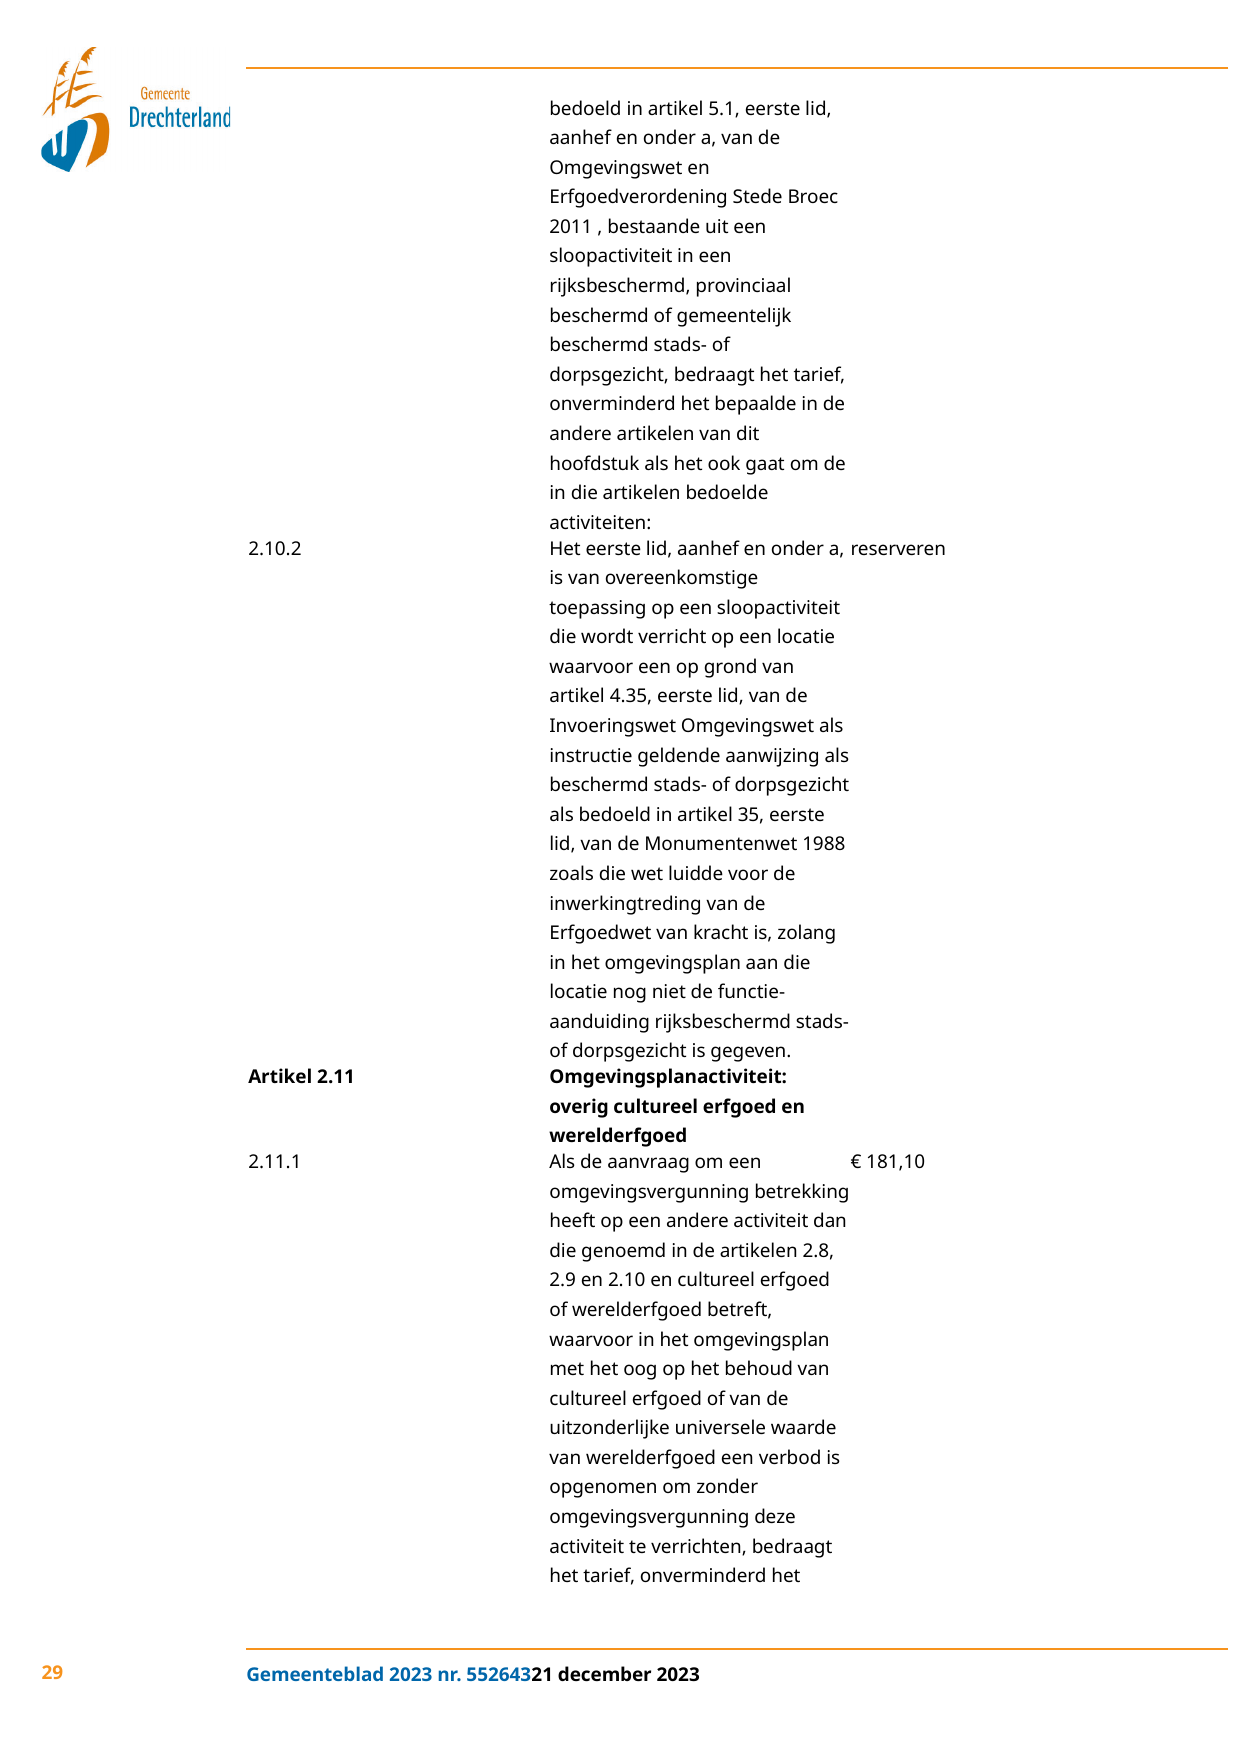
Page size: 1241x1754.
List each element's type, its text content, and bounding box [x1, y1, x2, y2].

picture [41, 47, 231, 172]
table_cell [850, 1063, 1152, 1148]
table_cell Omgevingsplanactiviteit: overig cultureel erfgoed en werelderfgoed [549, 1063, 850, 1148]
table_cell 2.11.1 [248, 1148, 549, 1588]
table_cell 2.10.2 [248, 535, 549, 1063]
table_cell bedoeld in artikel 5.1, eerste lid, aanhef en onder a, van de Omgevingswet en Erfgoedverordening Stede Broec 2011 , bestaande uit een sloopactiviteit in een rijksbeschermd, provinciaal beschermd of gemeentelijk beschermd stads- of dorpsgezicht, bedraagt het tarief, onverminderd het bepaalde in de andere artikelen van dit hoofdstuk als het ook gaat om de in die artikelen bedoelde activiteiten: [549, 95, 850, 535]
table_cell Als de aanvraag om een omgevingsvergunning betrekking heeft op een andere activiteit dan die genoemd in de artikelen 2.8, 2.9 en 2.10 en cultureel erfgoed of werelderfgoed betreft, waarvoor in het omgevingsplan met het oog op het behoud van cultureel erfgoed of van de uitzonderlijke universele waarde van werelderfgoed een verbod is opgenomen om zonder omgevingsvergunning deze activiteit te verrichten, bedraagt het tarief, onverminderd het [549, 1148, 850, 1588]
table_cell reserveren [850, 535, 1152, 1063]
picture [226, 115, 231, 124]
picture [41, 158, 64, 172]
table_cell [850, 95, 1152, 535]
table_cell [248, 95, 549, 535]
table_cell € 181,10 [850, 1148, 1152, 1588]
table_cell Artikel 2.11 [248, 1063, 549, 1148]
table_cell Het eerste lid, aanhef en onder a, is van overeenkomstige toepassing op een sloopactiviteit die wordt verricht op een locatie waarvoor een op grond van artikel 4.35, eerste lid, van de Invoeringswet Omgevingswet als instructie geldende aanwijzing als beschermd stads- of dorpsgezicht als bedoeld in artikel 35, eerste lid, van de Monumentenwet 1988 zoals die wet luidde voor de inwerkingtreding van de Erfgoedwet van kracht is, zolang in het omgevingsplan aan die locatie nog niet de functie-aanduiding rijksbeschermd stads- of dorpsgezicht is gegeven. [549, 535, 850, 1063]
